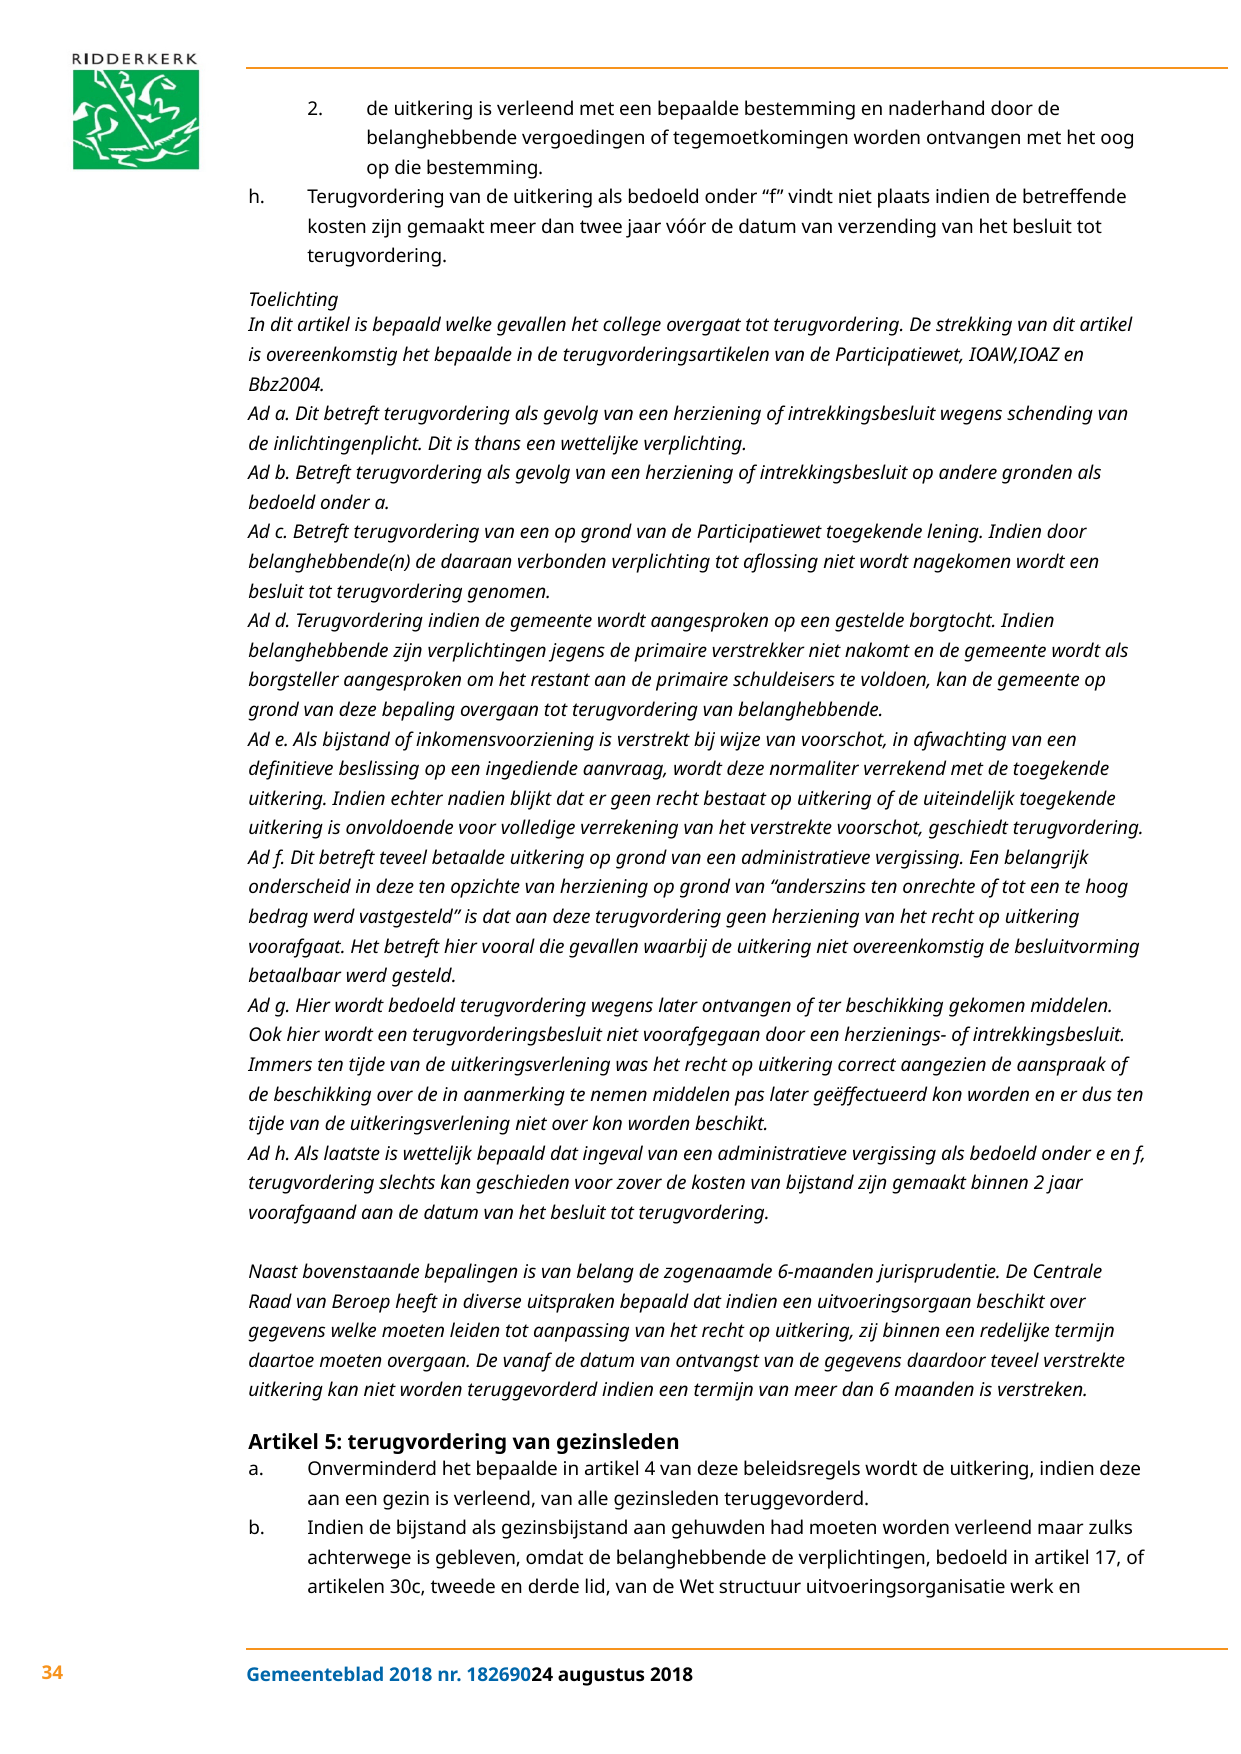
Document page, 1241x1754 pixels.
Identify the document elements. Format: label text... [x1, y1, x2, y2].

text Ad a. Dit betreft terugvordering als gevolg van een herziening of intrekkingsbesluit wegens schending van de inlichtingenplicht. Dit is thans een wettelijke verplichting. [248, 400, 1152, 456]
text Toelichting [248, 286, 1152, 312]
list de uitkering is verleend met een bepaalde bestemming en naderhand door de belanghebbende vergoedingen of tegemoetkomingen worden ontvangen met het oog op die bestemming. [307, 95, 1152, 180]
list Terugvordering van de uitkering als bedoeld onder “f” vindt niet plaats indien de betreffende kosten zijn gemaakt meer dan twee jaar vóór de datum van verzending van het besluit tot terugvordering. [248, 183, 1152, 268]
text Ad b. Betreft terugvordering als gevolg van een herziening of intrekkingsbesluit op andere gronden als bedoeld onder a. [248, 459, 1152, 515]
text Naast bovenstaande bepalingen is van belang de zogenaamde 6-maanden jurisprudentie. De Centrale Raad van Beroep heeft in diverse uitspraken bepaald dat indien een uitvoeringsorgaan beschikt over gegevens welke moeten leiden tot aanpassing van het recht op uitkering, zij binnen een redelijke termijn daartoe moeten overgaan. De vanaf de datum van ontvangst van de gegevens daardoor teveel verstrekte uitkering kan niet worden teruggevorderd indien een termijn van meer dan 6 maanden is verstreken. [248, 1258, 1152, 1402]
text Ad f. Dit betreft teveel betaalde uitkering op grond van een administratieve vergissing. Een belangrijk onderscheid in deze ten opzichte van herziening op grond van “anderszins ten onrechte of tot een te hoog bedrag werd vastgesteld” is dat aan deze terugvordering geen herziening van het recht op uitkering voorafgaat. Het betreft hier vooral die gevallen waarbij de uitkering niet overeenkomstig de besluitvorming betaalbaar werd gesteld. [248, 844, 1152, 988]
text Ad e. Als bijstand of inkomensvoorziening is verstrekt bij wijze van voorschot, in afwachting van een definitieve beslissing op een ingediende aanvraag, wordt deze normaliter verrekend met de toegekende uitkering. Indien echter nadien blijkt dat er geen recht bestaat op uitkering of de uiteindelijk toegekende uitkering is onvoldoende voor volledige verrekening van het verstrekte voorschot, geschiedt terugvordering. [248, 726, 1152, 840]
list Onverminderd het bepaalde in artikel 4 van deze beleidsregels wordt de uitkering, indien deze aan een gezin is verleend, van alle gezinsleden teruggevorderd. [248, 1455, 1152, 1511]
text Ad g. Hier wordt bedoeld terugvordering wegens later ontvangen of ter beschikking gekomen middelen. Ook hier wordt een terugvorderingsbesluit niet voorafgegaan door een herzienings- of intrekkingsbesluit. Immers ten tijde van de uitkeringsverlening was het recht op uitkering correct aangezien de aanspraak of de beschikking over de in aanmerking te nemen middelen pas later geëffectueerd kon worden en er dus ten tijde van de uitkeringsverlening niet over kon worden beschikt. [248, 992, 1152, 1136]
list Indien de bijstand als gezinsbijstand aan gehuwden had moeten worden verleend maar zulks achterwege is gebleven, omdat de belanghebbende de verplichtingen, bedoeld in artikel 17, of artikelen 30c, tweede en derde lid, van de Wet structuur uitvoeringsorganisatie werk en [248, 1514, 1152, 1599]
text In dit artikel is bepaald welke gevallen het college overgaat tot terugvordering. De strekking van dit artikel is overeenkomstig het bepaalde in de terugvorderingsartikelen van de Participatiewet, IOAW,IOAZ en Bbz2004. [248, 312, 1152, 396]
text Ad c. Betreft terugvordering van een op grond van de Participatiewet toegekende lening. Indien door belanghebbende(n) de daaraan verbonden verplichting tot aflossing niet wordt nagekomen wordt een besluit tot terugvordering genomen. [248, 519, 1152, 603]
text Ad d. Terugvordering indien de gemeente wordt aangesproken op een gestelde borgtocht. Indien belanghebbende zijn verplichtingen jegens de primaire verstrekker niet nakomt en de gemeente wordt als borgsteller aangesproken om het restant aan de primaire schuldeisers te voldoen, kan de gemeente op grond van deze bepaling overgaan tot terugvordering van belanghebbende. [248, 607, 1152, 722]
text Artikel 5: terugvordering van gezinsleden [248, 1427, 1152, 1455]
picture [41, 47, 231, 172]
text Ad h. Als laatste is wettelijk bepaald dat ingeval van een administratieve vergissing als bedoeld onder e en f, terugvordering slechts kan geschieden voor zover de kosten van bijstand zijn gemaakt binnen 2 jaar voorafgaand aan de datum van het besluit tot terugvordering. [248, 1140, 1152, 1225]
